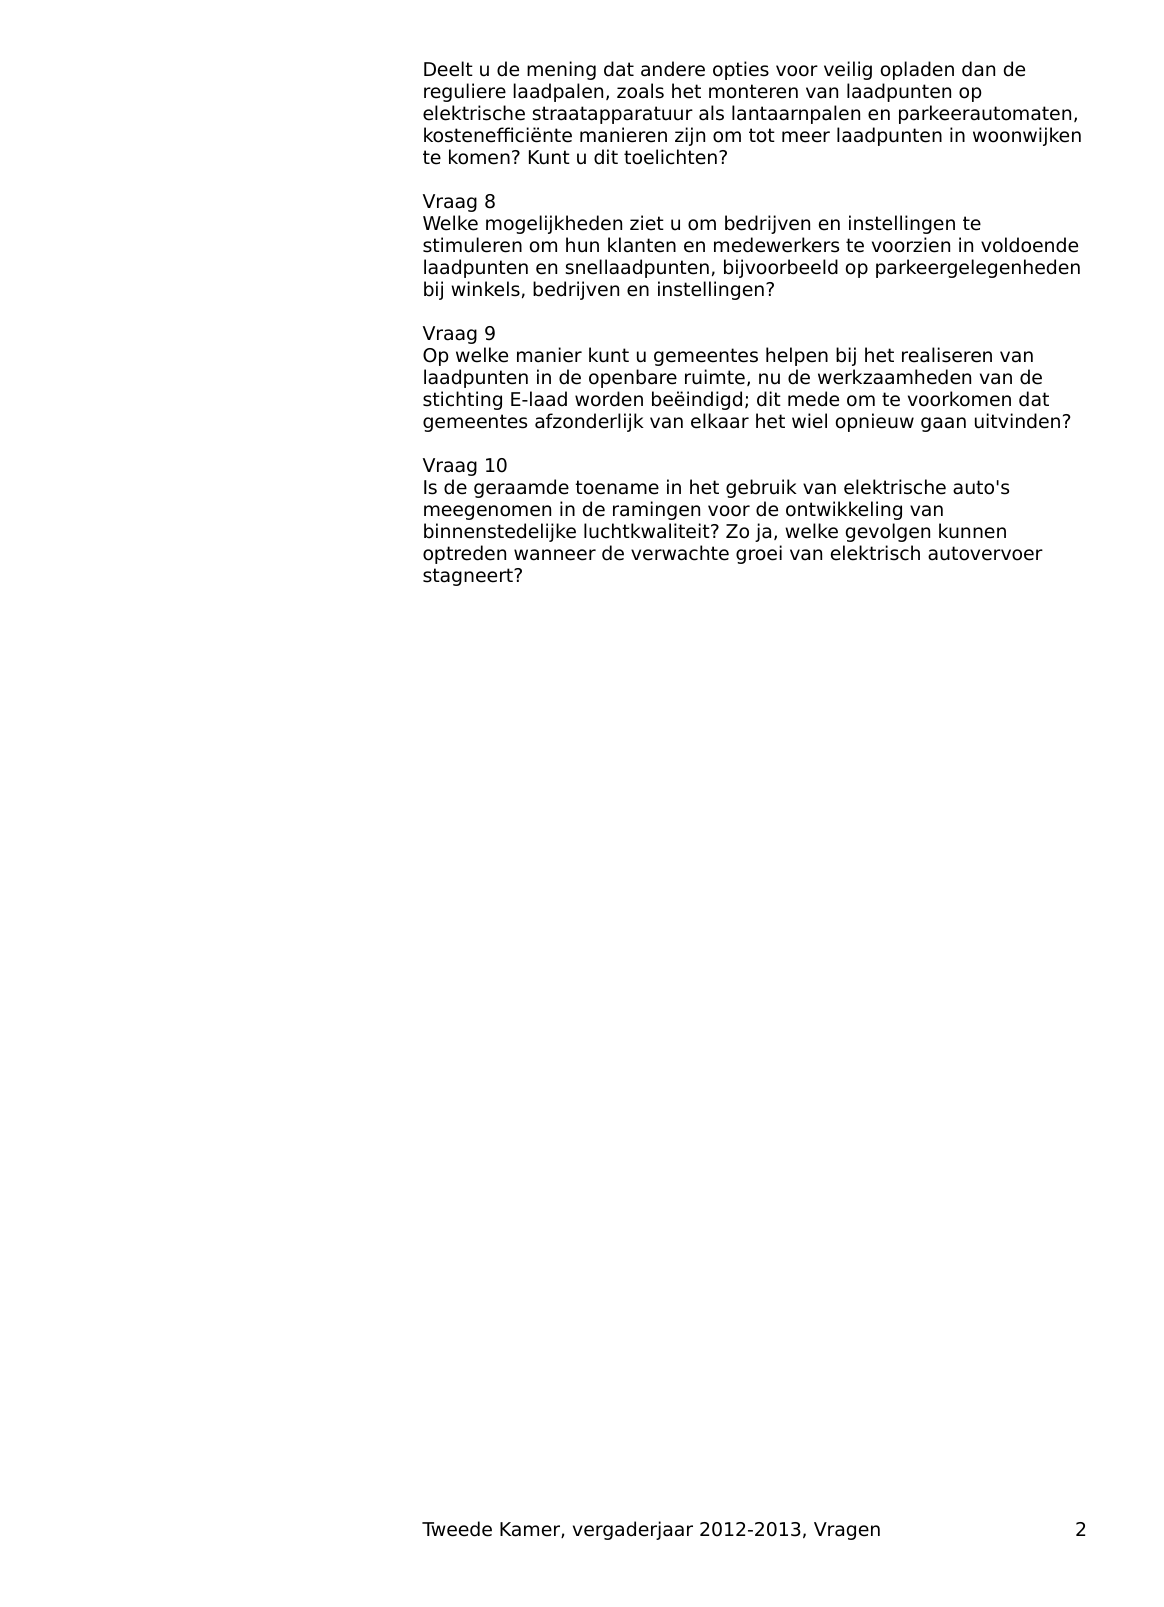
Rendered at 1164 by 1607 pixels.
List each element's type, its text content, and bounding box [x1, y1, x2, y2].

text Vraag 10 [422, 455, 1087, 477]
text Deelt u de mening dat andere opties voor veilig opladen dan de reguliere laadpalen, zoals het monteren van laadpunten op elektrische straatapparatuur als lantaarnpalen en parkeerautomaten, kostenefficiënte manieren zijn om tot meer laadpunten in woonwijken te komen? Kunt u dit toelichten? [422, 59, 1087, 169]
text Op welke manier kunt u gemeentes helpen bij het realiseren van laadpunten in de openbare ruimte, nu de werkzaamheden van de stichting E-laad worden beëindigd; dit mede om te voorkomen dat gemeentes afzonderlijk van elkaar het wiel opnieuw gaan uitvinden? [422, 345, 1087, 433]
text Welke mogelijkheden ziet u om bedrijven en instellingen te stimuleren om hun klanten en medewerkers te voorzien in voldoende laadpunten en snellaadpunten, bijvoorbeeld op parkeergelegenheden bij winkels, bedrijven en instellingen? [422, 213, 1087, 301]
text Vraag 8 [422, 191, 1087, 213]
text Is de geraamde toename in het gebruik van elektrische auto's meegenomen in de ramingen voor de ontwikkeling van binnenstedelijke luchtkwaliteit? Zo ja, welke gevolgen kunnen optreden wanneer de verwachte groei van elektrisch autovervoer stagneert? [422, 477, 1087, 587]
text Vraag 9 [422, 323, 1087, 345]
